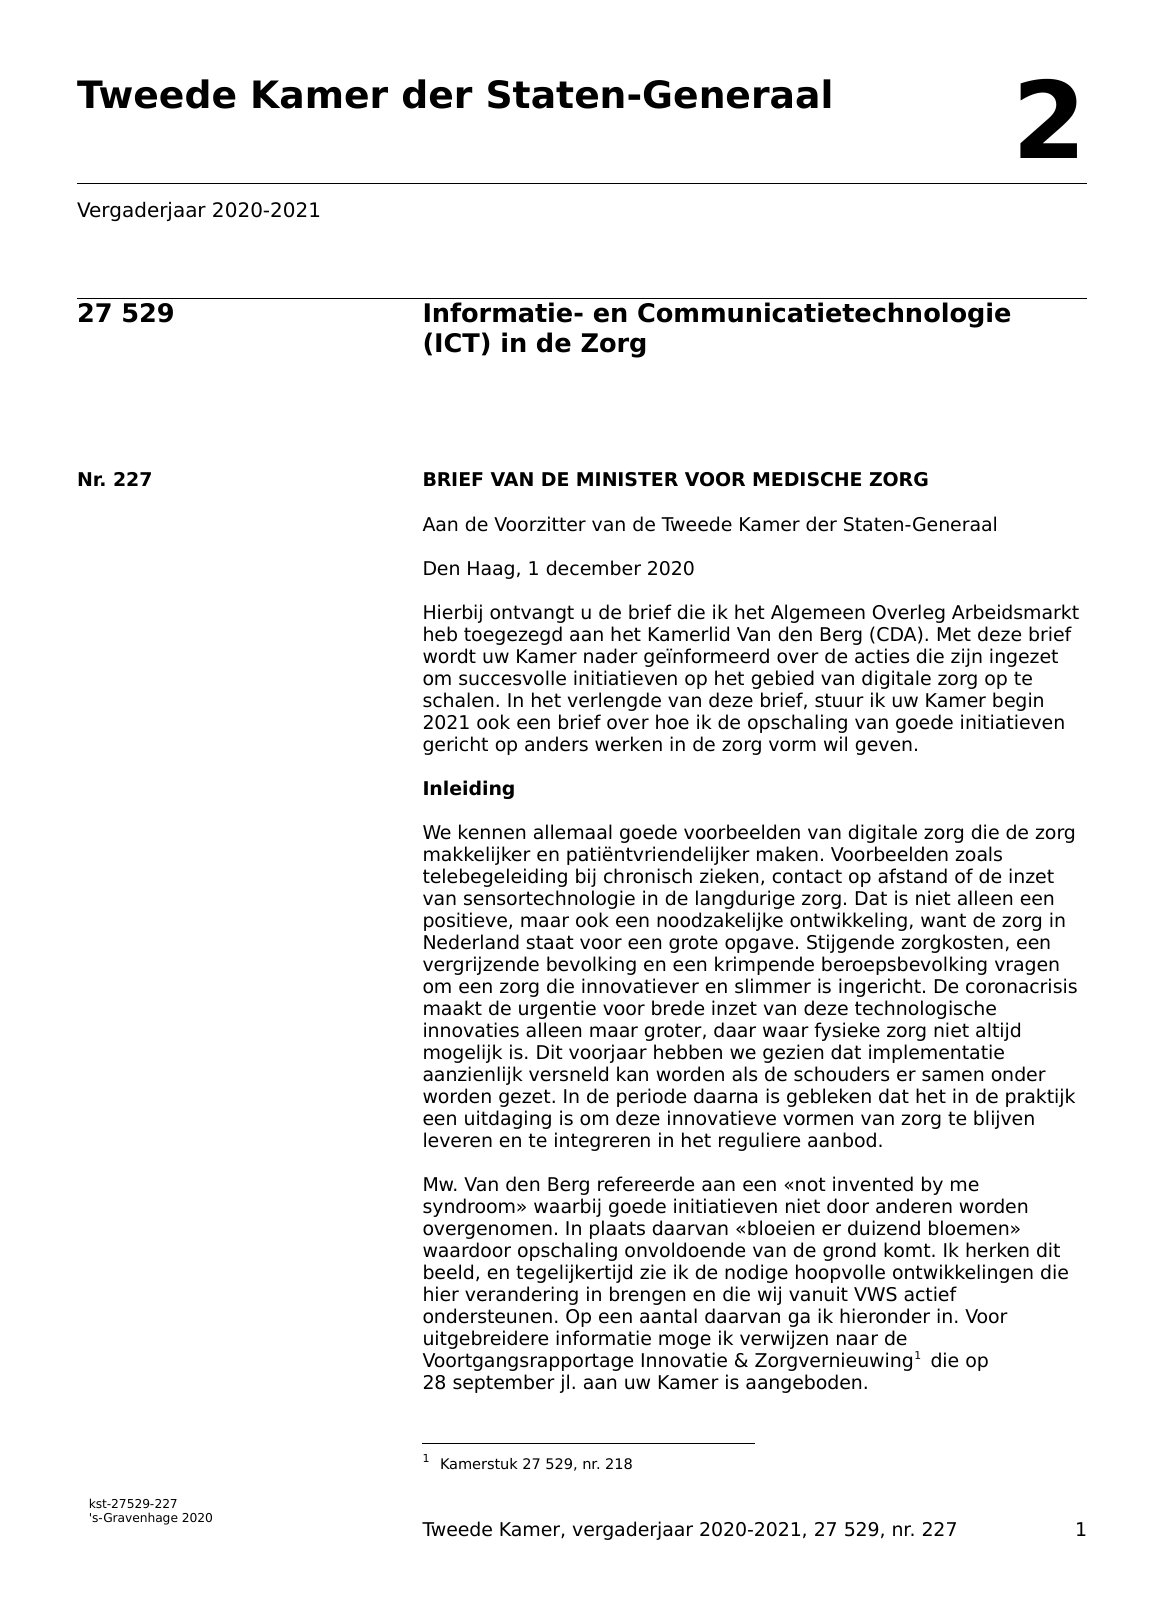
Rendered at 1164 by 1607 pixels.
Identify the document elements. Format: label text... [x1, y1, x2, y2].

subtitle 27 529 Informatie- en Communicatietechnologie (ICT) in de Zorg [77, 299, 1087, 358]
text Kamerstuk 27 529, nr. 218 [422, 1452, 1087, 1474]
text kst-27529-227 [88, 1497, 323, 1511]
table_header 2 [886, 59, 1087, 183]
subtitle Nr. 227 BRIEF VAN DE MINISTER VOOR MEDISCHE ZORG [77, 469, 1087, 491]
text We kennen allemaal goede voorbeelden van digitale zorg die de zorg makkelijker en patiëntvriendelijker maken. Voorbeelden zoals telebegeleiding bij chronisch zieken, contact op afstand of de inzet van sensortechnologie in de langdurige zorg. Dat is niet alleen een positieve, maar ook een noodzakelijke ontwikkeling, want de zorg in Nederland staat voor een grote opgave. Stijgende zorgkosten, een vergrijzende bevolking en een krimpende beroepsbevolking vragen om een zorg die innovatiever en slimmer is ingericht. De coronacrisis maakt de urgentie voor brede inzet van deze technologische innovaties alleen maar groter, daar waar fysieke zorg niet altijd mogelijk is. Dit voorjaar hebben we gezien dat implementatie aanzienlijk versneld kan worden als de schouders er samen onder worden gezet. In de periode daarna is gebleken dat het in de praktijk een uitdaging is om deze innovatieve vormen van zorg te blijven leveren en te integreren in het reguliere aanbod. [422, 822, 1087, 1152]
table_header Tweede Kamer der Staten-Generaal [77, 59, 886, 183]
text Aan de Voorzitter van de Tweede Kamer der Staten-Generaal [422, 513, 1087, 536]
subtitle Inleiding [422, 778, 1087, 800]
text Mw. Van den Berg refereerde aan een «not invented by me syndroom» waarbij goede initiatieven niet door anderen worden overgenomen. In plaats daarvan «bloeien er duizend bloemen» waardoor opschaling onvoldoende van de grond komt. Ik herken dit beeld, en tegelijkertijd zie ik de nodige hoopvolle ontwikkelingen die hier verandering in brengen en die wij vanuit VWS actief ondersteunen. Op een aantal daarvan ga ik hieronder in. Voor uitgebreidere informatie moge ik verwijzen naar de Voortgangsrapportage Innovatie & Zorgvernieuwing die op 28 september jl. aan uw Kamer is aangeboden. [422, 1174, 1087, 1394]
text Den Haag, 1 december 2020 [422, 558, 1087, 580]
table_cell Vergaderjaar 2020-2021 [77, 184, 1087, 298]
text Hierbij ontvangt u de brief die ik het Algemeen Overleg Arbeidsmarkt heb toegezegd aan het Kamerlid Van den Berg (CDA). Met deze brief wordt uw Kamer nader geïnformeerd over de acties die zijn ingezet om succesvolle initiatieven op het gebied van digitale zorg op te schalen. In het verlengde van deze brief, stuur ik uw Kamer begin 2021 ook een brief over hoe ik de opschaling van goede initiatieven gericht op anders werken in de zorg vorm wil geven. [422, 602, 1087, 756]
text 's-Gravenhage 2020 [88, 1511, 323, 1525]
